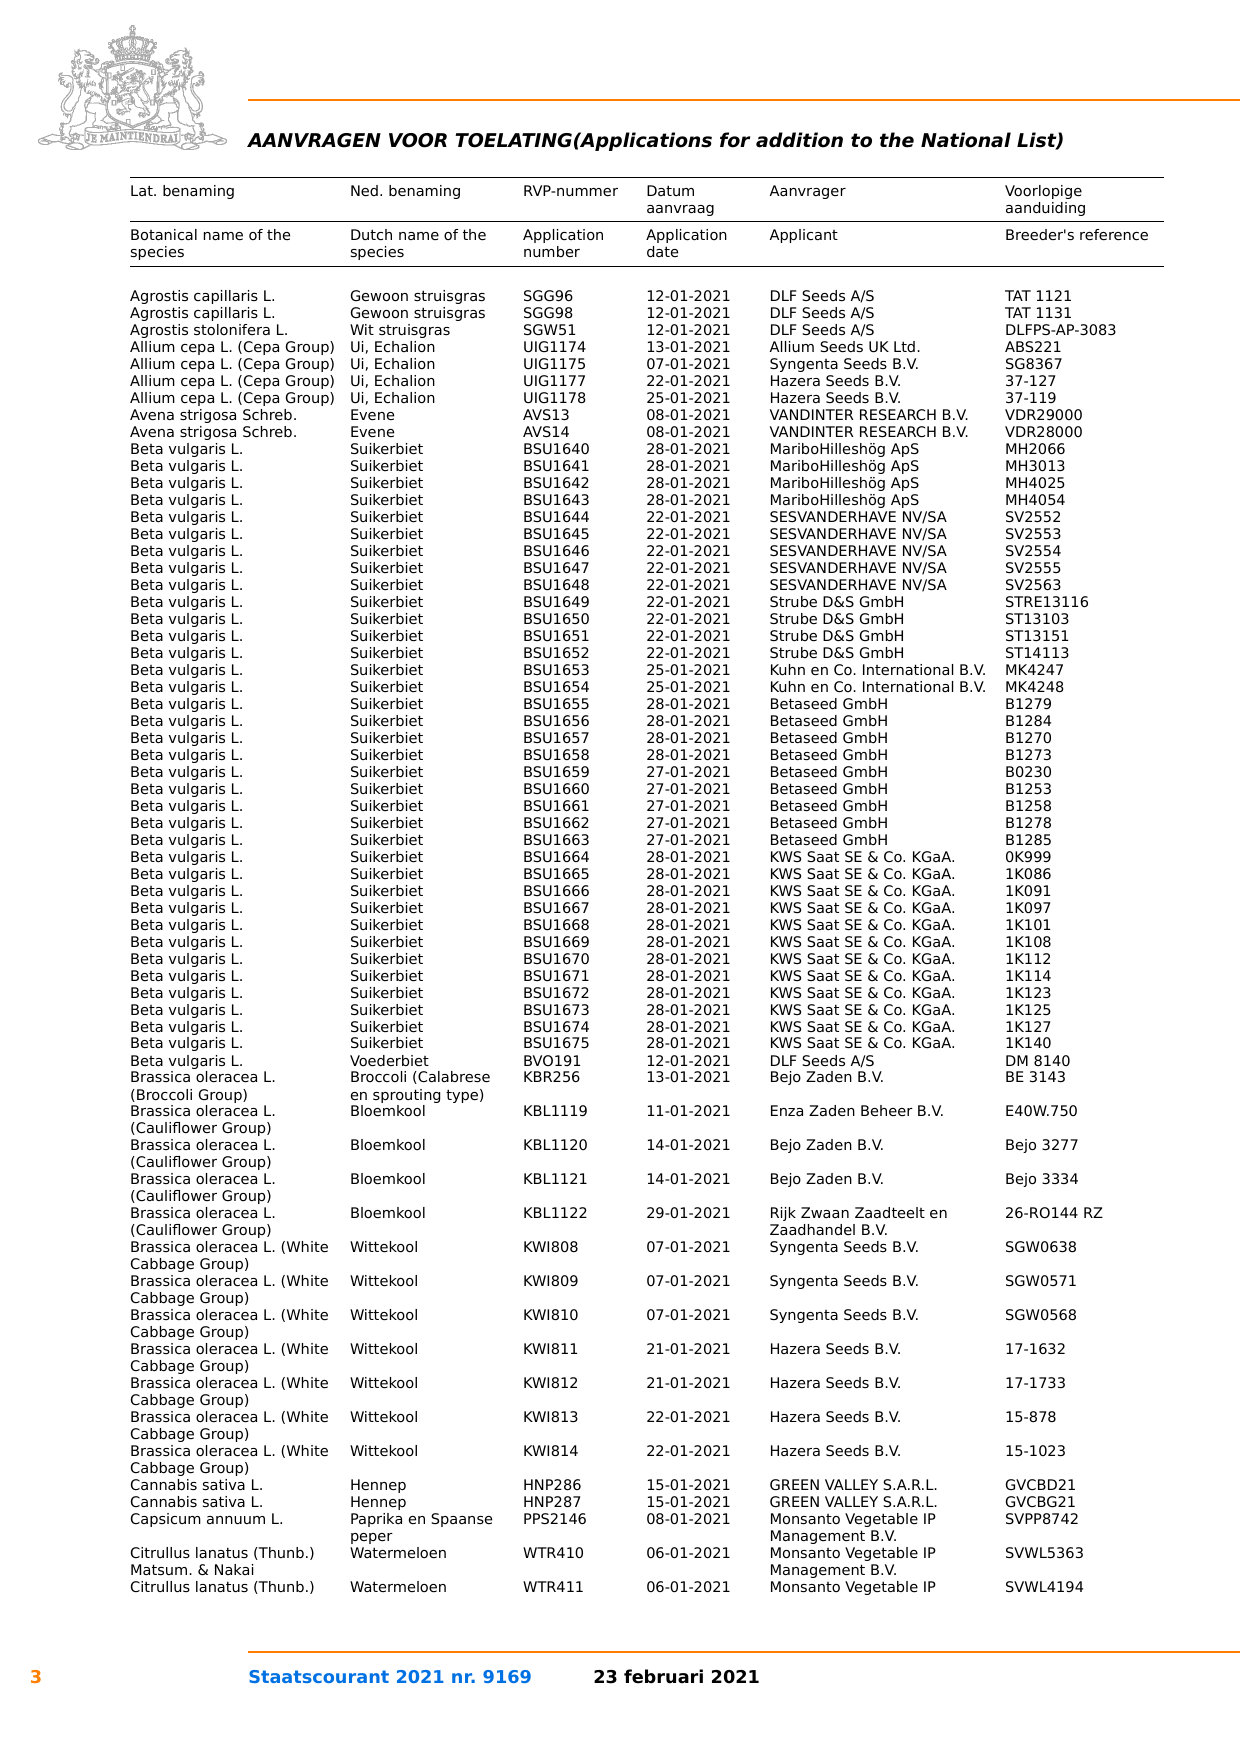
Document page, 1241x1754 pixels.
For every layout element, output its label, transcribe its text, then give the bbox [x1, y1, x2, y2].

table_cell Brassica oleracea L. (Cauliflower Group) [130, 1205, 344, 1239]
table_cell GREEN VALLEY S.A.R.L. [763, 1494, 999, 1511]
table_cell STRE13116 [999, 594, 1163, 611]
table_cell Botanical name of the species [130, 222, 344, 266]
table_cell SV2554 [999, 543, 1163, 560]
table_cell Suikerbiet [344, 1035, 517, 1052]
table_cell KWI813 [517, 1409, 640, 1443]
table_cell Beta vulgaris L. [130, 594, 344, 611]
table_cell SGW0638 [999, 1239, 1163, 1273]
table_cell Strube D&S GmbH [763, 594, 999, 611]
table_cell 28-01-2021 [640, 696, 763, 713]
table_cell KWS Saat SE & Co. KGaA. [763, 985, 999, 1001]
table_cell Kuhn en Co. International B.V. [763, 679, 999, 696]
table_cell Hazera Seeds B.V. [763, 1341, 999, 1375]
table_cell 1K114 [999, 968, 1163, 984]
table_cell SV2555 [999, 560, 1163, 577]
table_cell BSU1657 [517, 730, 640, 747]
table_cell Bloemkool [344, 1205, 517, 1239]
table_cell B0230 [999, 764, 1163, 781]
table_cell Beta vulgaris L. [130, 917, 344, 933]
table_cell 07-01-2021 [640, 1239, 763, 1273]
table_cell B1258 [999, 798, 1163, 815]
table_cell 12-01-2021 [640, 288, 763, 305]
table_cell BSU1643 [517, 492, 640, 509]
table_cell BSU1650 [517, 611, 640, 628]
table_cell VDR28000 [999, 424, 1163, 441]
table_cell 25-01-2021 [640, 679, 763, 696]
table_cell 13-01-2021 [640, 339, 763, 356]
table_cell BSU1659 [517, 764, 640, 781]
table_cell Evene [344, 424, 517, 441]
table_cell 22-01-2021 [640, 1443, 763, 1477]
table_cell Strube D&S GmbH [763, 628, 999, 645]
table_cell MK4247 [999, 662, 1163, 679]
table_cell MH2066 [999, 441, 1163, 458]
table_cell Beta vulgaris L. [130, 662, 344, 679]
table_cell 22-01-2021 [640, 594, 763, 611]
table_cell Suikerbiet [344, 441, 517, 458]
table_cell 22-01-2021 [640, 577, 763, 594]
table_cell 22-01-2021 [640, 611, 763, 628]
table_cell SESVANDERHAVE NV/SA [763, 560, 999, 577]
table_cell Dutch name of the species [344, 222, 517, 266]
table_cell 22-01-2021 [640, 543, 763, 560]
table_cell MH4054 [999, 492, 1163, 509]
table_cell BSU1644 [517, 509, 640, 526]
table_cell BSU1645 [517, 526, 640, 543]
table_cell KWI814 [517, 1443, 640, 1477]
table_cell Suikerbiet [344, 985, 517, 1001]
table_cell Beta vulgaris L. [130, 747, 344, 764]
table_cell 1K108 [999, 934, 1163, 951]
table_cell Voederbiet [344, 1053, 517, 1069]
table_cell Suikerbiet [344, 458, 517, 475]
table_cell Beta vulgaris L. [130, 968, 344, 984]
table_cell SESVANDERHAVE NV/SA [763, 577, 999, 594]
table_cell Brassica oleracea L. (Cauliflower Group) [130, 1103, 344, 1137]
table_cell Bloemkool [344, 1137, 517, 1171]
table_cell 28-01-2021 [640, 1019, 763, 1035]
table_cell 28-01-2021 [640, 492, 763, 509]
table_cell SGG96 [517, 288, 640, 305]
table_cell Ui, Echalion [344, 390, 517, 407]
table_cell Betaseed GmbH [763, 764, 999, 781]
table_cell TAT 1121 [999, 288, 1163, 305]
table_cell Paprika en Spaanse peper [344, 1511, 517, 1545]
table_cell Suikerbiet [344, 1001, 517, 1018]
table_cell MariboHilleshög ApS [763, 458, 999, 475]
table_cell Agrostis capillaris L. [130, 288, 344, 305]
table_cell Avena strigosa Schreb. [130, 407, 344, 424]
table_cell 37-119 [999, 390, 1163, 407]
table_cell Beta vulgaris L. [130, 475, 344, 492]
table_cell 26-RO144 RZ [999, 1205, 1163, 1239]
table_cell BSU1640 [517, 441, 640, 458]
table_cell KBL1119 [517, 1103, 640, 1137]
table_cell Allium cepa L. (Cepa Group) [130, 390, 344, 407]
table_cell E40W.750 [999, 1103, 1163, 1137]
table_cell Beta vulgaris L. [130, 713, 344, 730]
table_cell Suikerbiet [344, 917, 517, 933]
table_cell 28-01-2021 [640, 747, 763, 764]
table_cell GVCBD21 [999, 1477, 1163, 1494]
table_cell 13-01-2021 [640, 1069, 763, 1103]
table_cell Suikerbiet [344, 900, 517, 917]
table_cell KWS Saat SE & Co. KGaA. [763, 883, 999, 899]
table_cell Beta vulgaris L. [130, 543, 344, 560]
table_cell Beta vulgaris L. [130, 1035, 344, 1052]
table_header Datum aanvraag [640, 178, 763, 221]
table_cell BSU1671 [517, 968, 640, 984]
table_cell KWI811 [517, 1341, 640, 1375]
table_cell BSU1652 [517, 645, 640, 662]
table_cell 1K091 [999, 883, 1163, 899]
table_cell Beta vulgaris L. [130, 509, 344, 526]
subtitle AANVRAGEN VOOR TOELATING(Applications for addition to the National List) [248, 130, 1163, 152]
table_cell 1K097 [999, 900, 1163, 917]
table_cell Breeder's reference [999, 222, 1163, 266]
table_cell HNP286 [517, 1477, 640, 1494]
table_cell MH4025 [999, 475, 1163, 492]
table_cell 22-01-2021 [640, 526, 763, 543]
table_cell Beta vulgaris L. [130, 1019, 344, 1035]
table_cell 15-01-2021 [640, 1477, 763, 1494]
table_cell B1285 [999, 832, 1163, 849]
table_cell 22-01-2021 [640, 1409, 763, 1443]
table_cell Suikerbiet [344, 662, 517, 679]
table_cell Suikerbiet [344, 594, 517, 611]
table_cell KWS Saat SE & Co. KGaA. [763, 849, 999, 866]
table_cell BSU1670 [517, 951, 640, 967]
table_cell 12-01-2021 [640, 1053, 763, 1069]
table_cell B1284 [999, 713, 1163, 730]
table_cell 06-01-2021 [640, 1545, 763, 1579]
table_cell 0K999 [999, 849, 1163, 866]
table_cell BE 3143 [999, 1069, 1163, 1103]
table_cell Suikerbiet [344, 679, 517, 696]
table_cell UIG1177 [517, 373, 640, 390]
table_cell Monsanto Vegetable IP Management B.V. [763, 1545, 999, 1579]
table_cell Beta vulgaris L. [130, 866, 344, 883]
table_cell Monsanto Vegetable IP Management B.V. [763, 1511, 999, 1545]
table_cell Allium Seeds UK Ltd. [763, 339, 999, 356]
table_cell Beta vulgaris L. [130, 628, 344, 645]
table_cell Application date [640, 222, 763, 266]
table_cell Strube D&S GmbH [763, 645, 999, 662]
table_cell DLF Seeds A/S [763, 322, 999, 339]
table_cell BSU1660 [517, 781, 640, 798]
table_cell 27-01-2021 [640, 832, 763, 849]
table_cell BSU1658 [517, 747, 640, 764]
table_cell 11-01-2021 [640, 1103, 763, 1137]
table_cell VANDINTER RESEARCH B.V. [763, 424, 999, 441]
table_cell BSU1667 [517, 900, 640, 917]
table_cell SV2552 [999, 509, 1163, 526]
table_cell Broccoli (Calabrese en sprouting type) [344, 1069, 517, 1103]
table_cell 17-1733 [999, 1375, 1163, 1409]
table_cell [344, 267, 517, 288]
table_cell Brassica oleracea L. (Cauliflower Group) [130, 1171, 344, 1205]
table_cell AVS13 [517, 407, 640, 424]
table_cell Betaseed GmbH [763, 730, 999, 747]
table_cell Beta vulgaris L. [130, 900, 344, 917]
table_cell Beta vulgaris L. [130, 764, 344, 781]
table_cell SVPP8742 [999, 1511, 1163, 1545]
table_cell Beta vulgaris L. [130, 1053, 344, 1069]
table_cell 28-01-2021 [640, 934, 763, 951]
table_cell ST13151 [999, 628, 1163, 645]
table_cell MariboHilleshög ApS [763, 475, 999, 492]
table_cell 07-01-2021 [640, 1307, 763, 1341]
table_cell Wit struisgras [344, 322, 517, 339]
table_cell GVCBG21 [999, 1494, 1163, 1511]
table_cell Allium cepa L. (Cepa Group) [130, 373, 344, 390]
table_cell ST13103 [999, 611, 1163, 628]
table_cell UIG1175 [517, 356, 640, 373]
table_cell SV2563 [999, 577, 1163, 594]
table_cell Beta vulgaris L. [130, 781, 344, 798]
table_cell Hazera Seeds B.V. [763, 1443, 999, 1477]
table_cell [130, 267, 344, 288]
table_cell TAT 1131 [999, 305, 1163, 322]
table_cell BSU1668 [517, 917, 640, 933]
table_cell Wittekool [344, 1409, 517, 1443]
table_cell DLFPS-AP-3083 [999, 322, 1163, 339]
table_cell 29-01-2021 [640, 1205, 763, 1239]
table_cell 21-01-2021 [640, 1341, 763, 1375]
table_cell KWS Saat SE & Co. KGaA. [763, 1001, 999, 1018]
table_cell Beta vulgaris L. [130, 883, 344, 899]
table_cell KBL1120 [517, 1137, 640, 1171]
table_cell DLF Seeds A/S [763, 288, 999, 305]
table_cell Suikerbiet [344, 934, 517, 951]
table_cell DLF Seeds A/S [763, 1053, 999, 1069]
table_cell Cannabis sativa L. [130, 1477, 344, 1494]
table_cell [763, 267, 999, 288]
table_cell MK4248 [999, 679, 1163, 696]
table_cell Wittekool [344, 1341, 517, 1375]
table_cell SVWL5363 [999, 1545, 1163, 1579]
table_cell [640, 267, 763, 288]
table_cell KWI809 [517, 1273, 640, 1307]
table_cell 28-01-2021 [640, 917, 763, 933]
table_cell Brassica oleracea L. (White Cabbage Group) [130, 1443, 344, 1477]
table_cell BSU1655 [517, 696, 640, 713]
table_cell Ui, Echalion [344, 339, 517, 356]
table_cell SESVANDERHAVE NV/SA [763, 509, 999, 526]
table_cell DM 8140 [999, 1053, 1163, 1069]
table_cell Suikerbiet [344, 645, 517, 662]
table_cell B1273 [999, 747, 1163, 764]
table_header Voorlopige aanduiding [999, 178, 1163, 221]
table_cell 15-1023 [999, 1443, 1163, 1477]
table_cell 22-01-2021 [640, 628, 763, 645]
table_cell KWS Saat SE & Co. KGaA. [763, 968, 999, 984]
table_cell Avena strigosa Schreb. [130, 424, 344, 441]
table_cell BSU1674 [517, 1019, 640, 1035]
table_cell Suikerbiet [344, 560, 517, 577]
table_cell Brassica oleracea L. (White Cabbage Group) [130, 1409, 344, 1443]
table_cell KWS Saat SE & Co. KGaA. [763, 1035, 999, 1052]
table_cell Beta vulgaris L. [130, 560, 344, 577]
table_header RVP-nummer [517, 178, 640, 221]
table_cell Suikerbiet [344, 798, 517, 815]
table_cell SV2553 [999, 526, 1163, 543]
table_cell Cannabis sativa L. [130, 1494, 344, 1511]
table_cell Brassica oleracea L. (White Cabbage Group) [130, 1239, 344, 1273]
table_cell Suikerbiet [344, 747, 517, 764]
table_cell B1253 [999, 781, 1163, 798]
table_cell BSU1656 [517, 713, 640, 730]
table_cell Hazera Seeds B.V. [763, 390, 999, 407]
table_cell Suikerbiet [344, 526, 517, 543]
table_cell Beta vulgaris L. [130, 458, 344, 475]
table_cell 27-01-2021 [640, 764, 763, 781]
table_cell Brassica oleracea L. (White Cabbage Group) [130, 1273, 344, 1307]
table_cell Wittekool [344, 1239, 517, 1273]
table_cell BSU1646 [517, 543, 640, 560]
table_cell BSU1649 [517, 594, 640, 611]
table_cell WTR410 [517, 1545, 640, 1579]
table_cell BSU1675 [517, 1035, 640, 1052]
table_cell 28-01-2021 [640, 730, 763, 747]
table_cell Brassica oleracea L. (Cauliflower Group) [130, 1137, 344, 1171]
table_cell KBR256 [517, 1069, 640, 1103]
table_cell Suikerbiet [344, 764, 517, 781]
table_cell Suikerbiet [344, 543, 517, 560]
table_cell BSU1666 [517, 883, 640, 899]
table_cell [517, 267, 640, 288]
table_cell 28-01-2021 [640, 866, 763, 883]
table_cell Betaseed GmbH [763, 815, 999, 832]
table_cell Suikerbiet [344, 611, 517, 628]
table_cell Suikerbiet [344, 781, 517, 798]
table_cell Application number [517, 222, 640, 266]
table_cell 28-01-2021 [640, 458, 763, 475]
table_cell Beta vulgaris L. [130, 934, 344, 951]
table_cell Citrullus lanatus (Thunb.) [130, 1579, 344, 1596]
table_cell B1270 [999, 730, 1163, 747]
table_cell SESVANDERHAVE NV/SA [763, 526, 999, 543]
table_cell Brassica oleracea L. (White Cabbage Group) [130, 1341, 344, 1375]
table_cell Wittekool [344, 1375, 517, 1409]
table_cell Suikerbiet [344, 832, 517, 849]
table_cell Syngenta Seeds B.V. [763, 1307, 999, 1341]
table_cell Agrostis capillaris L. [130, 305, 344, 322]
table_cell VANDINTER RESEARCH B.V. [763, 407, 999, 424]
table_cell 28-01-2021 [640, 849, 763, 866]
table_cell Bloemkool [344, 1171, 517, 1205]
table_cell BSU1664 [517, 849, 640, 866]
table_cell DLF Seeds A/S [763, 305, 999, 322]
table_cell Ui, Echalion [344, 356, 517, 373]
table_cell BSU1673 [517, 1001, 640, 1018]
table_cell 1K101 [999, 917, 1163, 933]
table_cell Strube D&S GmbH [763, 611, 999, 628]
table_cell 28-01-2021 [640, 1035, 763, 1052]
table_cell KWS Saat SE & Co. KGaA. [763, 900, 999, 917]
table_cell Ui, Echalion [344, 373, 517, 390]
table_cell 22-01-2021 [640, 509, 763, 526]
table_cell B1279 [999, 696, 1163, 713]
table_cell 12-01-2021 [640, 305, 763, 322]
table_cell Suikerbiet [344, 951, 517, 967]
table_cell BSU1642 [517, 475, 640, 492]
table_cell 1K112 [999, 951, 1163, 967]
table_cell 14-01-2021 [640, 1171, 763, 1205]
table_cell KWS Saat SE & Co. KGaA. [763, 866, 999, 883]
table_cell 1K125 [999, 1001, 1163, 1018]
table_cell ST14113 [999, 645, 1163, 662]
table_cell Suikerbiet [344, 492, 517, 509]
table_cell KWI812 [517, 1375, 640, 1409]
table_cell Allium cepa L. (Cepa Group) [130, 356, 344, 373]
table_cell HNP287 [517, 1494, 640, 1511]
table_cell Suikerbiet [344, 883, 517, 899]
table_cell 15-878 [999, 1409, 1163, 1443]
table_cell Wittekool [344, 1307, 517, 1341]
table_cell Beta vulgaris L. [130, 492, 344, 509]
table_cell Betaseed GmbH [763, 747, 999, 764]
table_cell BSU1669 [517, 934, 640, 951]
table_cell Betaseed GmbH [763, 713, 999, 730]
table_cell Beta vulgaris L. [130, 611, 344, 628]
table_cell Betaseed GmbH [763, 696, 999, 713]
table_cell 08-01-2021 [640, 407, 763, 424]
table_cell Hennep [344, 1494, 517, 1511]
table_cell SGG98 [517, 305, 640, 322]
table_cell 22-01-2021 [640, 373, 763, 390]
table_cell Beta vulgaris L. [130, 798, 344, 815]
table_cell KBL1122 [517, 1205, 640, 1239]
table_cell Betaseed GmbH [763, 832, 999, 849]
table_cell KWI810 [517, 1307, 640, 1341]
table_cell 21-01-2021 [640, 1375, 763, 1409]
table_cell Suikerbiet [344, 1019, 517, 1035]
table_cell Citrullus lanatus (Thunb.) Matsum. & Nakai [130, 1545, 344, 1579]
table_cell 22-01-2021 [640, 645, 763, 662]
table_cell SGW0568 [999, 1307, 1163, 1341]
table_cell Capsicum annuum L. [130, 1511, 344, 1545]
table_header Aanvrager [763, 178, 999, 221]
table_cell SESVANDERHAVE NV/SA [763, 543, 999, 560]
table_cell KWS Saat SE & Co. KGaA. [763, 917, 999, 933]
table_cell 28-01-2021 [640, 1001, 763, 1018]
table_cell BSU1647 [517, 560, 640, 577]
table_cell 25-01-2021 [640, 662, 763, 679]
table_cell 28-01-2021 [640, 713, 763, 730]
table_cell Bejo Zaden B.V. [763, 1171, 999, 1205]
table_cell Watermeloen [344, 1579, 517, 1596]
table_cell BSU1662 [517, 815, 640, 832]
table_cell 28-01-2021 [640, 441, 763, 458]
table_cell Suikerbiet [344, 849, 517, 866]
table_cell Bejo Zaden B.V. [763, 1137, 999, 1171]
table_cell MH3013 [999, 458, 1163, 475]
table_cell 27-01-2021 [640, 798, 763, 815]
table_cell 28-01-2021 [640, 968, 763, 984]
table_cell Brassica oleracea L. (Broccoli Group) [130, 1069, 344, 1103]
table_cell Brassica oleracea L. (White Cabbage Group) [130, 1375, 344, 1409]
table_cell Suikerbiet [344, 866, 517, 883]
table_cell 1K127 [999, 1019, 1163, 1035]
table_cell Beta vulgaris L. [130, 951, 344, 967]
table_cell Suikerbiet [344, 968, 517, 984]
table_cell 06-01-2021 [640, 1579, 763, 1596]
table_cell MariboHilleshög ApS [763, 441, 999, 458]
table_cell 28-01-2021 [640, 951, 763, 967]
table_cell Suikerbiet [344, 577, 517, 594]
table_cell Rijk Zwaan Zaadteelt en Zaadhandel B.V. [763, 1205, 999, 1239]
table_cell 25-01-2021 [640, 390, 763, 407]
table_cell Beta vulgaris L. [130, 815, 344, 832]
table_cell 22-01-2021 [640, 560, 763, 577]
table_cell 27-01-2021 [640, 781, 763, 798]
picture [38, 25, 227, 150]
table_cell 07-01-2021 [640, 356, 763, 373]
table_cell BSU1653 [517, 662, 640, 679]
table_cell Bloemkool [344, 1103, 517, 1137]
table_cell Hennep [344, 1477, 517, 1494]
table_cell Suikerbiet [344, 815, 517, 832]
table_cell Beta vulgaris L. [130, 730, 344, 747]
table_cell KWS Saat SE & Co. KGaA. [763, 934, 999, 951]
table_cell Suikerbiet [344, 509, 517, 526]
table_cell Beta vulgaris L. [130, 441, 344, 458]
table_cell SGW0571 [999, 1273, 1163, 1307]
table_cell B1278 [999, 815, 1163, 832]
table_cell 07-01-2021 [640, 1273, 763, 1307]
table_cell Evene [344, 407, 517, 424]
table_cell BSU1663 [517, 832, 640, 849]
table_cell BSU1648 [517, 577, 640, 594]
table_cell Allium cepa L. (Cepa Group) [130, 339, 344, 356]
table_cell Bejo 3334 [999, 1171, 1163, 1205]
table_cell 37-127 [999, 373, 1163, 390]
table_cell 28-01-2021 [640, 985, 763, 1001]
table_cell Kuhn en Co. International B.V. [763, 662, 999, 679]
table_cell 08-01-2021 [640, 424, 763, 441]
table_cell Suikerbiet [344, 628, 517, 645]
table_cell Watermeloen [344, 1545, 517, 1579]
table_cell AVS14 [517, 424, 640, 441]
table_cell ABS221 [999, 339, 1163, 356]
table_cell BVO191 [517, 1053, 640, 1069]
table_cell MariboHilleshög ApS [763, 492, 999, 509]
table_cell Suikerbiet [344, 730, 517, 747]
table_cell BSU1665 [517, 866, 640, 883]
table_cell Syngenta Seeds B.V. [763, 1273, 999, 1307]
table_cell PPS2146 [517, 1511, 640, 1545]
table_cell UIG1174 [517, 339, 640, 356]
table_cell Wittekool [344, 1273, 517, 1307]
table_cell 1K123 [999, 985, 1163, 1001]
table_cell Applicant [763, 222, 999, 266]
table_cell Hazera Seeds B.V. [763, 1409, 999, 1443]
table_cell KWS Saat SE & Co. KGaA. [763, 951, 999, 967]
table_cell BSU1651 [517, 628, 640, 645]
table_cell BSU1661 [517, 798, 640, 815]
table_cell 1K140 [999, 1035, 1163, 1052]
table_cell Brassica oleracea L. (White Cabbage Group) [130, 1307, 344, 1341]
table_cell Beta vulgaris L. [130, 679, 344, 696]
table_cell Gewoon struisgras [344, 305, 517, 322]
table_cell 1K086 [999, 866, 1163, 883]
table_cell 15-01-2021 [640, 1494, 763, 1511]
table_header Ned. benaming [344, 178, 517, 221]
table_cell Suikerbiet [344, 475, 517, 492]
table_cell Suikerbiet [344, 713, 517, 730]
table_cell UIG1178 [517, 390, 640, 407]
table_cell BSU1641 [517, 458, 640, 475]
table_header Lat. benaming [130, 178, 344, 221]
table_cell Enza Zaden Beheer B.V. [763, 1103, 999, 1137]
table_cell 17-1632 [999, 1341, 1163, 1375]
table_cell KBL1121 [517, 1171, 640, 1205]
table_cell Syngenta Seeds B.V. [763, 1239, 999, 1273]
table_cell Wittekool [344, 1443, 517, 1477]
table_cell Monsanto Vegetable IP [763, 1579, 999, 1596]
table_cell Beta vulgaris L. [130, 849, 344, 866]
table_cell 27-01-2021 [640, 815, 763, 832]
table_cell VDR29000 [999, 407, 1163, 424]
table_cell Beta vulgaris L. [130, 526, 344, 543]
table_cell GREEN VALLEY S.A.R.L. [763, 1477, 999, 1494]
table_cell Beta vulgaris L. [130, 645, 344, 662]
table_cell WTR411 [517, 1579, 640, 1596]
table_cell Suikerbiet [344, 696, 517, 713]
table_cell Beta vulgaris L. [130, 1001, 344, 1018]
table_cell Betaseed GmbH [763, 781, 999, 798]
table_cell 28-01-2021 [640, 900, 763, 917]
table_cell Beta vulgaris L. [130, 832, 344, 849]
table_cell [999, 267, 1163, 288]
table_cell SGW51 [517, 322, 640, 339]
table_cell Agrostis stolonifera L. [130, 322, 344, 339]
table_cell Syngenta Seeds B.V. [763, 356, 999, 373]
table_cell Beta vulgaris L. [130, 985, 344, 1001]
table_cell Beta vulgaris L. [130, 696, 344, 713]
table_cell Bejo Zaden B.V. [763, 1069, 999, 1103]
table_cell BSU1672 [517, 985, 640, 1001]
table_cell KWI808 [517, 1239, 640, 1273]
table_cell 08-01-2021 [640, 1511, 763, 1545]
table_cell 28-01-2021 [640, 883, 763, 899]
table_cell Gewoon struisgras [344, 288, 517, 305]
table_cell 28-01-2021 [640, 475, 763, 492]
table_cell BSU1654 [517, 679, 640, 696]
table_cell Hazera Seeds B.V. [763, 373, 999, 390]
table_cell Hazera Seeds B.V. [763, 1375, 999, 1409]
table_cell SG8367 [999, 356, 1163, 373]
table_cell Bejo 3277 [999, 1137, 1163, 1171]
table_cell 12-01-2021 [640, 322, 763, 339]
table_cell 14-01-2021 [640, 1137, 763, 1171]
table_cell Betaseed GmbH [763, 798, 999, 815]
table_cell KWS Saat SE & Co. KGaA. [763, 1019, 999, 1035]
table_cell Beta vulgaris L. [130, 577, 344, 594]
table_cell SVWL4194 [999, 1579, 1163, 1596]
